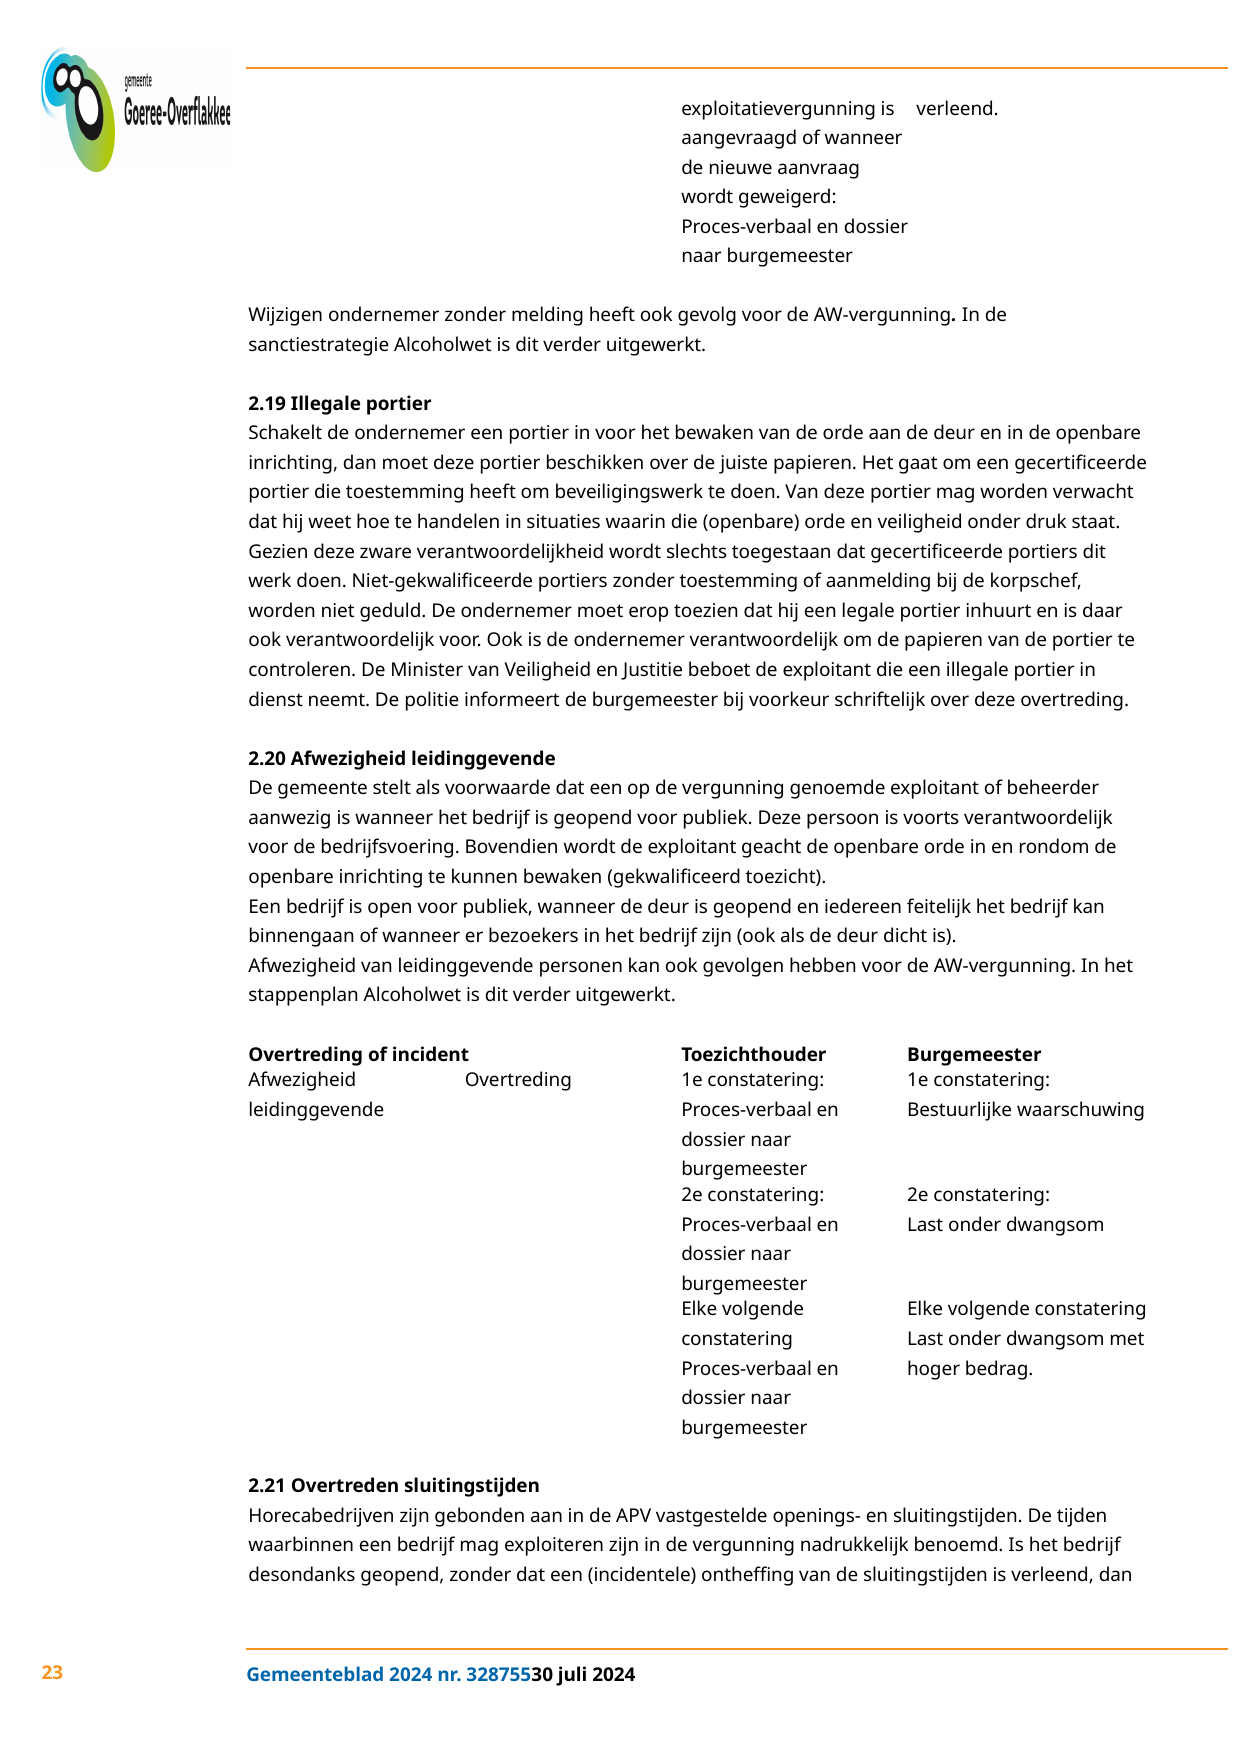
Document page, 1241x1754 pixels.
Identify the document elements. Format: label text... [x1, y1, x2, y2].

text Wijzigen ondernemer zonder melding heeft ook gevolg voor de AW-vergunning. In de sanctiestrategie Alcoholwet is dit verder uitgewerkt. [248, 301, 1152, 357]
text 2.19 Illegale portier [248, 390, 1152, 416]
table_cell [465, 1296, 681, 1440]
table_header Toezichthouder [681, 1041, 907, 1067]
table_cell 1e constatering: Bestuurlijke waarschuwing [907, 1067, 1152, 1181]
table_cell [248, 1296, 464, 1440]
picture [41, 47, 231, 172]
text De gemeente stelt als voorwaarde dat een op de vergunning genoemde exploitant of beheerder aanwezig is wanneer het bedrijf is geopend voor publiek. Deze persoon is voorts verantwoordelijk voor de bedrijfsvoering. Bovendien wordt de exploitant geacht de openbare orde in en rondom de openbare inrichting te kunnen bewaken (gekwalificeerd toezicht). [248, 774, 1152, 889]
text Een bedrijf is open voor publiek, wanneer de deur is geopend en iedereen feitelijk het bedrijf kan binnengaan of wanneer er bezoekers in het bedrijf zijn (ook als de deur dicht is). [248, 893, 1152, 948]
table_cell Overtreding [465, 1067, 681, 1181]
table_cell [465, 95, 681, 268]
text 2.21 Overtreden sluitingstijden [248, 1472, 1152, 1498]
table_cell Elke volgende constatering Last onder dwangsom met hoger bedrag. [907, 1296, 1152, 1440]
text 2.20 Afwezigheid leidinggevende [248, 745, 1152, 771]
table_cell Afwezigheid leidinggevende [248, 1067, 464, 1181]
text Schakelt de ondernemer een portier in voor het bewaken van de orde aan de deur en in de openbare inrichting, dan moet deze portier beschikken over de juiste papieren. Het gaat om een gecertificeerde portier die toestemming heeft om beveiligingswerk te doen. Van deze portier mag worden verwacht dat hij weet hoe te handelen in situaties waarin die (openbare) orde en veiligheid onder druk staat. Gezien deze zware verantwoordelijkheid wordt slechts toegestaan dat gecertificeerde portiers dit werk doen. Niet-gekwalificeerde portiers zonder toestemming of aanmelding bij de korpschef, worden niet geduld. De ondernemer moet erop toezien dat hij een legale portier inhuurt en is daar ook verantwoordelijk voor. Ook is de ondernemer verantwoordelijk om de papieren van de portier te controleren. De Minister van Veiligheid en Justitie beboet de exploitant die een illegale portier in dienst neemt. De politie informeert de burgemeester bij voorkeur schriftelijk over deze overtreding. [248, 419, 1152, 712]
text Afwezigheid van leidinggevende personen kan ook gevolgen hebben voor de AW-vergunning. In het stappenplan Alcoholwet is dit verder uitgewerkt. [248, 952, 1152, 1007]
table_cell [465, 1181, 681, 1296]
table_header Overtreding of incident [248, 1041, 681, 1067]
table_cell [248, 95, 464, 268]
table_cell 2e constatering: Proces-verbaal en dossier naar burgemeester [681, 1181, 907, 1296]
table_cell exploitatievergunning is aangevraagd of wanneer de nieuwe aanvraag wordt geweigerd: Proces-verbaal en dossier naar burgemeester [681, 95, 916, 268]
table_cell 2e constatering: Last onder dwangsom [907, 1181, 1152, 1296]
table_cell 1e constatering: Proces-verbaal en dossier naar burgemeester [681, 1067, 907, 1181]
table_cell verleend. [916, 95, 1152, 268]
text Horecabedrijven zijn gebonden aan in de APV vastgestelde openings- en sluitingstijden. De tijden waarbinnen een bedrijf mag exploiteren zijn in de vergunning nadrukkelijk benoemd. Is het bedrijf desondanks geopend, zonder dat een (incidentele) ontheffing van de sluitingstijden is verleend, dan [248, 1502, 1152, 1587]
table_header Burgemeester [907, 1041, 1152, 1067]
table_cell Elke volgende constatering Proces-verbaal en dossier naar burgemeester [681, 1296, 907, 1440]
table_cell [248, 1181, 464, 1296]
